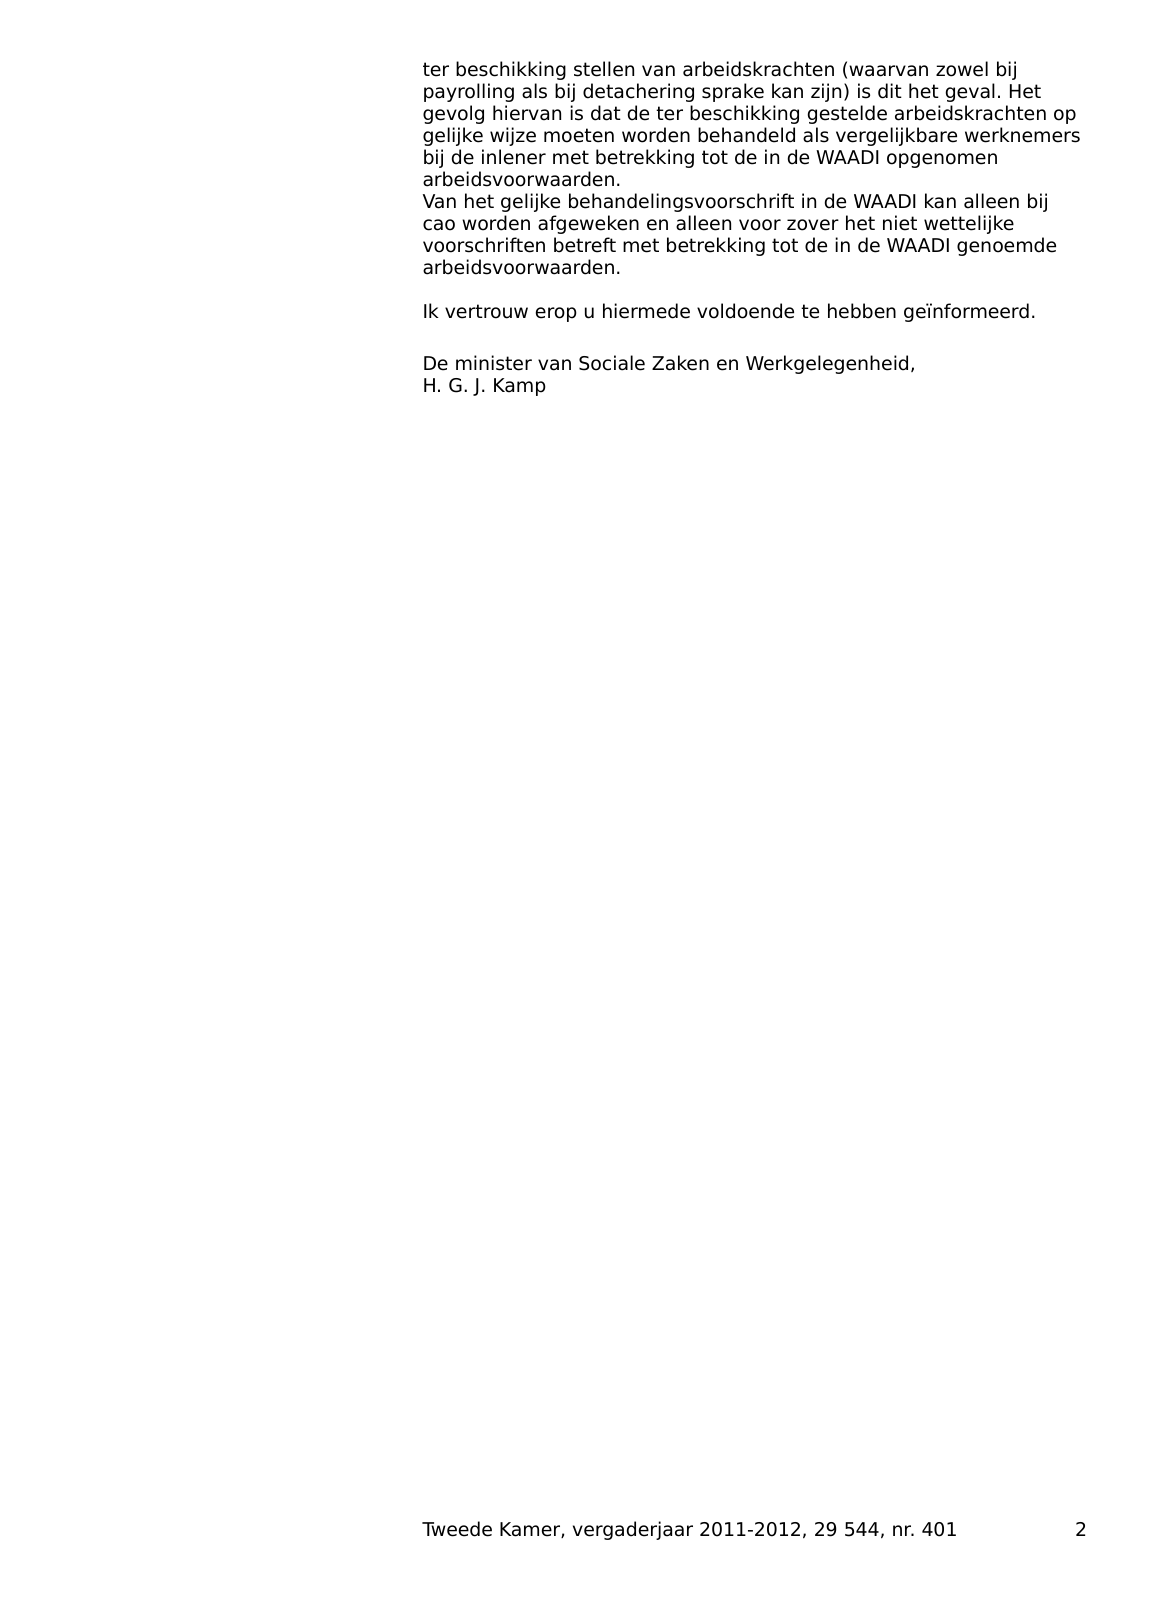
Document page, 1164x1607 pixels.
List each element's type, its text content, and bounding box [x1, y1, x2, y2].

text Ik vertrouw erop u hiermede voldoende te hebben geïnformeerd. [422, 301, 1087, 323]
text De minister van Sociale Zaken en Werkgelegenheid, H. G. J. Kamp [422, 353, 1087, 397]
text Van het gelijke behandelingsvoorschrift in de WAADI kan alleen bij cao worden afgeweken en alleen voor zover het niet wettelijke voorschriften betreft met betrekking tot de in de WAADI genoemde arbeidsvoorwaarden. [422, 191, 1087, 279]
text ter beschikking stellen van arbeidskrachten (waarvan zowel bij payrolling als bij detachering sprake kan zijn) is dit het geval. Het gevolg hiervan is dat de ter beschikking gestelde arbeidskrachten op gelijke wijze moeten worden behandeld als vergelijkbare werknemers bij de inlener met betrekking tot de in de WAADI opgenomen arbeidsvoorwaarden. [422, 59, 1087, 191]
